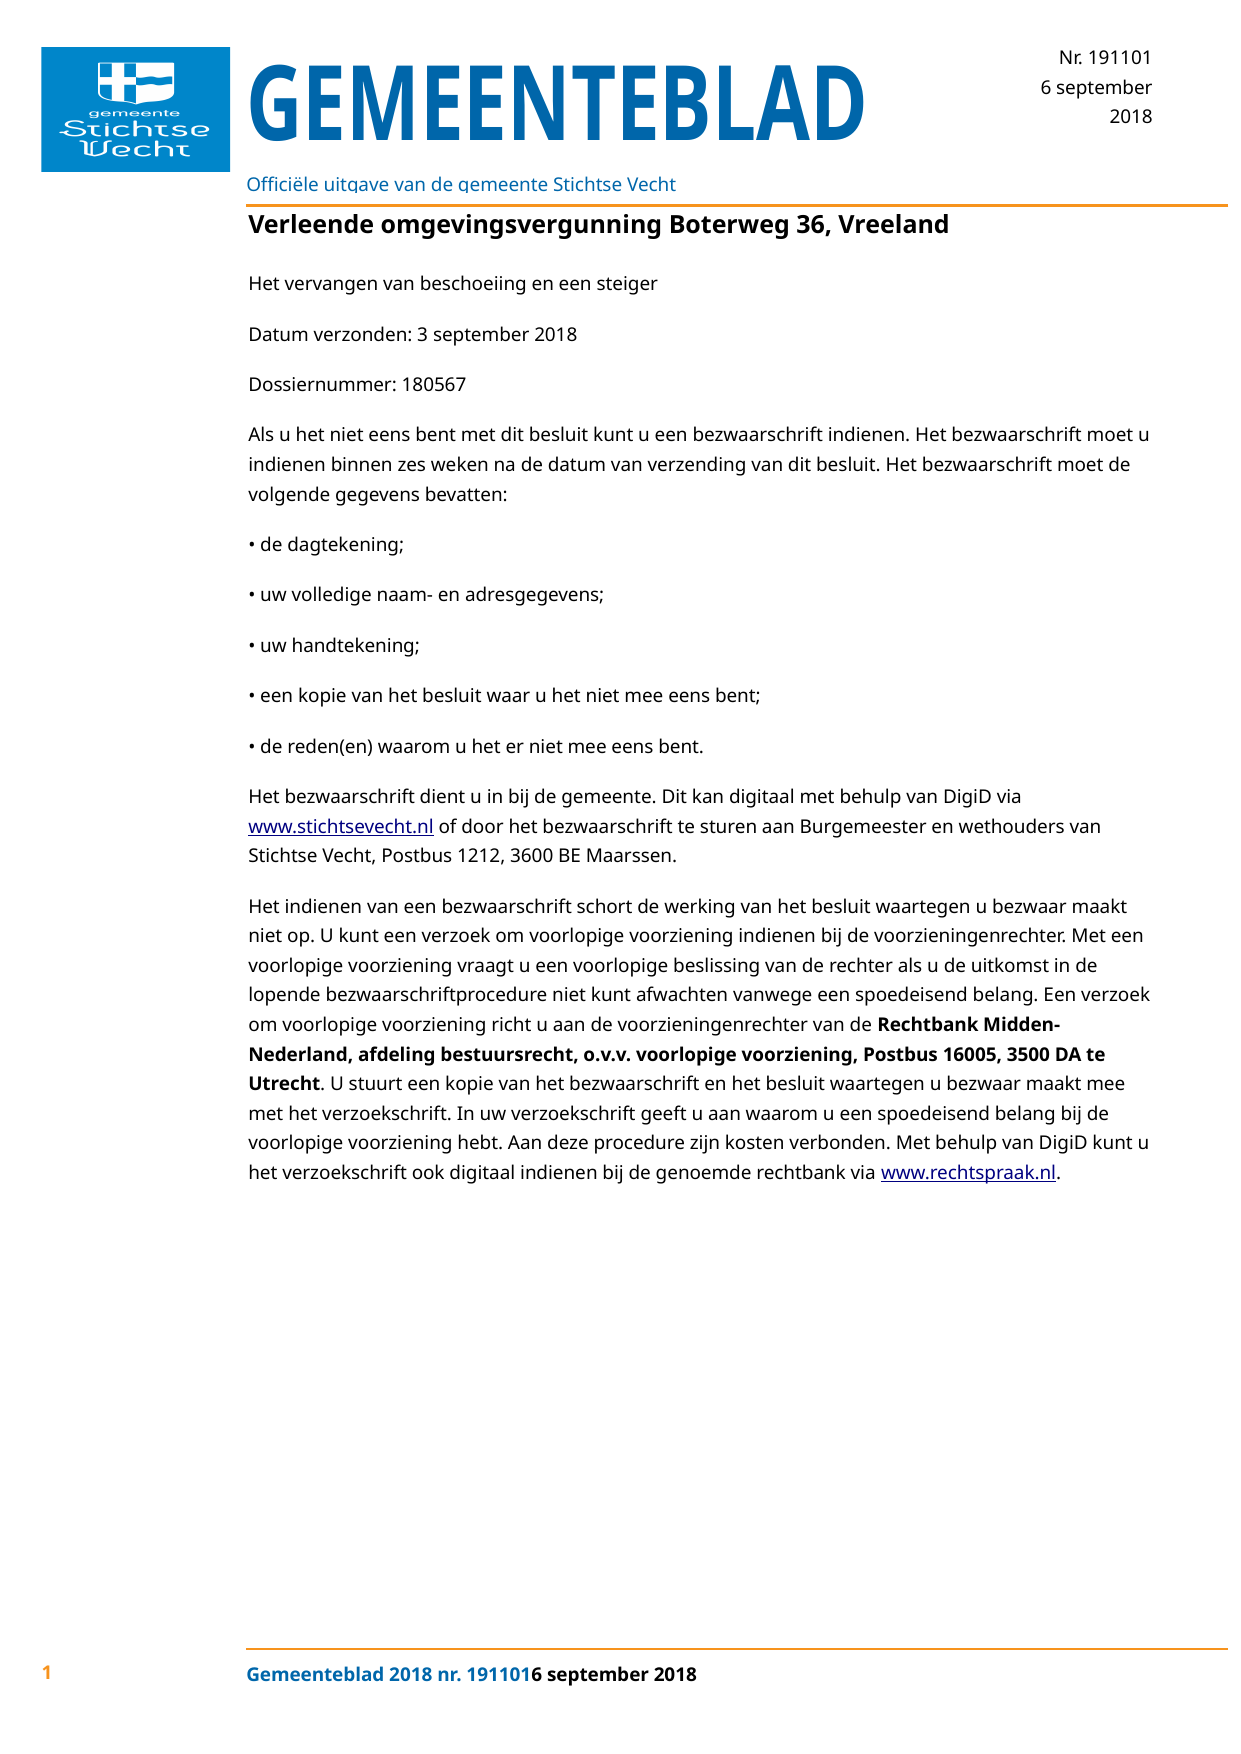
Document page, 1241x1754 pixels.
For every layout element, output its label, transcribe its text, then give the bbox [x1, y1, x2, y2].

text Dossiernummer: 180567 [248, 371, 1152, 397]
picture [99, 63, 135, 101]
text • een kopie van het besluit waar u het niet mee eens bent; [248, 682, 1152, 708]
text • uw volledige naam- en adresgegevens; [248, 582, 1152, 607]
text Datum verzonden: 3 september 2018 [248, 321, 1152, 346]
text Het vervangen van beschoeiing en een steiger [248, 270, 1152, 296]
text • uw handtekening; [248, 632, 1152, 658]
text Het bezwaarschrift dient u in bij de gemeente. Dit kan digitaal met behulp van DigiD via www.stichtsevecht.nl of door het bezwaarschrift te sturen aan Burgemeester en wethouders van Stichtse Vecht, Postbus 1212, 3600 BE Maarssen. [248, 783, 1152, 868]
text • de reden(en) waarom u het er niet mee eens bent. [248, 733, 1152, 758]
picture [137, 63, 174, 103]
text Als u het niet eens bent met dit besluit kunt u een bezwaarschrift indienen. Het bezwaarschrift moet u indienen binnen zes weken na de datum van verzending van dit besluit. Het bezwaarschrift moet de volgende gegevens bevatten: [248, 422, 1152, 506]
text Het indienen van een bezwaarschrift schort de werking van het besluit waartegen u bezwaar maakt niet op. U kunt een verzoek om voorlopige voorziening indienen bij de voorzieningenrechter. Met een voorlopige voorziening vraagt u een voorlopige beslissing van de rechter als u de uitkomst in de lopende bezwaarschriftprocedure niet kunt afwachten vanwege een spoedeisend belang. Een verzoek om voorlopige voorziening richt u aan de voorzieningenrechter van de Rechtbank Midden-Nederland, afdeling bestuursrecht, o.v.v. voorlopige voorziening, Postbus 16005, 3500 DA te Utrecht. U stuurt een kopie van het bezwaarschrift en het besluit waartegen u bezwaar maakt mee met het verzoekschrift. In uw verzoekschrift geeft u aan waarom u een spoedeisend belang bij de voorlopige voorziening hebt. Aan deze procedure zijn kosten verbonden. Met behulp van DigiD kunt u het verzoekschrift ook digitaal indienen bij de genoemde rechtbank via www.rechtspraak.nl. [248, 893, 1152, 1185]
text • de dagtekening; [248, 531, 1152, 557]
text Verleende omgevingsvergunning Boterweg 36, Vreeland [248, 207, 1152, 241]
